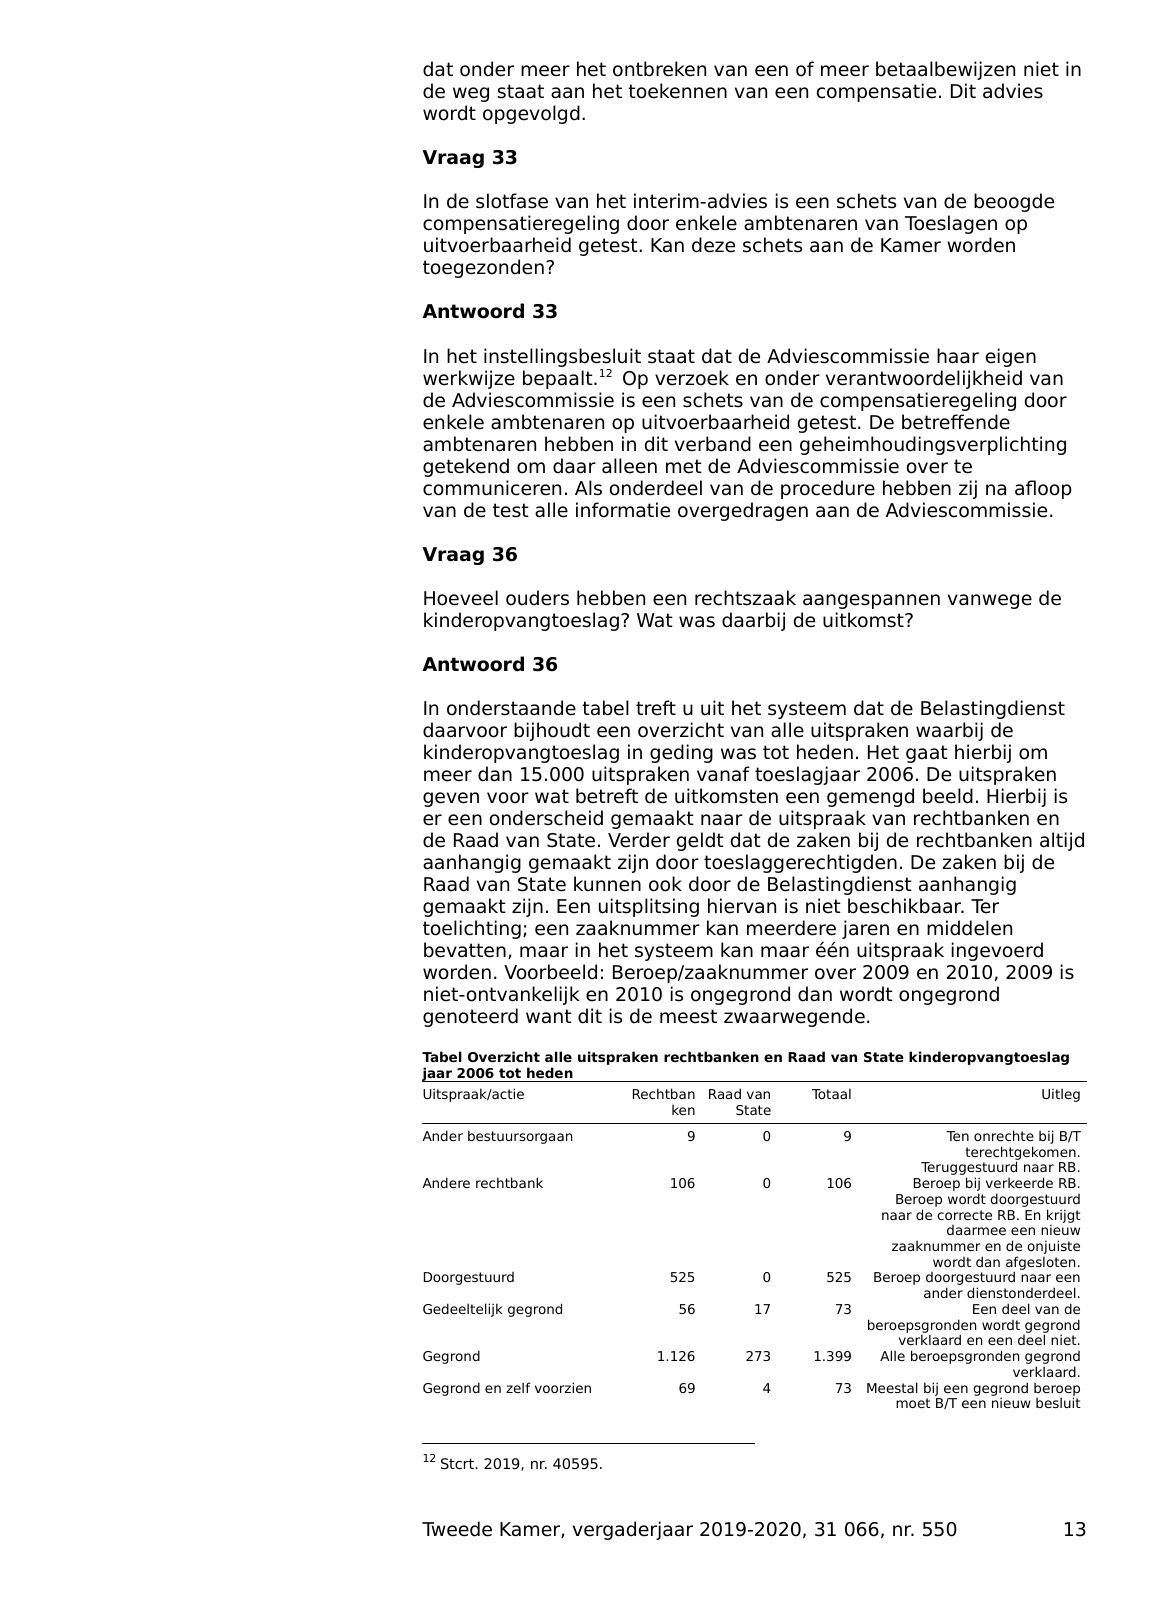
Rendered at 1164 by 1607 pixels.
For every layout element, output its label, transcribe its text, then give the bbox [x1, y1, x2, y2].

table_cell 1.126 [621, 1349, 701, 1380]
text In het instellingsbesluit staat dat de Adviescommissie haar eigen werkwijze bepaalt. Op verzoek en onder verantwoordelijkheid van de Adviescommissie is een schets van de compensatieregeling door enkele ambtenaren op uitvoerbaarheid getest. De betreffende ambtenaren hebben in dit verband een geheimhoudingsverplichting getekend om daar alleen met de Adviescommissie over te communiceren. Als onderdeel van de procedure hebben zij na afloop van de test alle informatie overgedragen aan de Adviescommissie. [422, 346, 1087, 521]
table_cell Totaal [777, 1082, 858, 1123]
table_cell Uitleg [858, 1082, 1087, 1123]
table_cell 0 [701, 1124, 777, 1176]
table_cell 9 [777, 1124, 858, 1176]
table_cell 106 [777, 1176, 858, 1270]
text In onderstaande tabel treft u uit het systeem dat de Belastingdienst daarvoor bijhoudt een overzicht van alle uitspraken waarbij de kinderopvangtoeslag in geding was tot heden. Het gaat hierbij om meer dan 15.000 uitspraken vanaf toeslagjaar 2006. De uitspraken geven voor wat betreft de uitkomsten een gemengd beeld. Hierbij is er een onderscheid gemaakt naar de uitspraak van rechtbanken en de Raad van State. Verder geldt dat de zaken bij de rechtbanken altijd aanhangig gemaakt zijn door toeslaggerechtigden. De zaken bij de Raad van State kunnen ook door de Belastingdienst aanhangig gemaakt zijn. Een uitsplitsing hiervan is niet beschikbaar. Ter toelichting; een zaaknummer kan meerdere jaren en middelen bevatten, maar in het systeem kan maar één uitspraak ingevoerd worden. Voorbeeld: Beroep/zaaknummer over 2009 en 2010, 2009 is niet-ontvankelijk en 2010 is ongegrond dan wordt ongegrond genoteerd want dit is de meest zwaarwegende. [422, 698, 1087, 1028]
table_cell Gegrond en zelf voorzien [422, 1380, 621, 1412]
table_cell Een deel van de beroepsgronden wordt gegrond verklaard en een deel niet. [858, 1302, 1087, 1349]
table_cell 273 [701, 1349, 777, 1380]
table_cell 56 [621, 1302, 701, 1349]
subtitle Vraag 33 [422, 147, 1087, 169]
table_cell 525 [621, 1270, 701, 1302]
table_cell 73 [777, 1302, 858, 1349]
table_cell 525 [777, 1270, 858, 1302]
table_cell 106 [621, 1176, 701, 1270]
table_cell Meestal bij een gegrond beroep moet B/T een nieuw besluit [858, 1380, 1087, 1412]
table_header Tabel Overzicht alle uitspraken rechtbanken en Raad van State kinderopvangtoeslag jaar 2006 tot heden [422, 1050, 1087, 1081]
text Hoeveel ouders hebben een rechtszaak aangespannen vanwege de kinderopvangtoeslag? Wat was daarbij de uitkomst? [422, 588, 1087, 632]
table_cell Andere rechtbank [422, 1176, 621, 1270]
table_cell 0 [701, 1270, 777, 1302]
text Stcrt. 2019, nr. 40595. [422, 1452, 1087, 1474]
table_cell 69 [621, 1380, 701, 1412]
table_cell Uitspraak/actie [422, 1082, 621, 1123]
table_cell 73 [777, 1380, 858, 1412]
table_cell Gedeeltelijk gegrond [422, 1302, 621, 1349]
table_cell Beroep bij verkeerde RB. Beroep wordt doorgestuurd naar de correcte RB. En krijgt daarmee een nieuw zaaknummer en de onjuiste wordt dan afgesloten. [858, 1176, 1087, 1270]
subtitle Antwoord 36 [422, 654, 1087, 676]
table_cell 0 [701, 1176, 777, 1270]
table_cell Alle beroepsgronden gegrond verklaard. [858, 1349, 1087, 1380]
table_cell 17 [701, 1302, 777, 1349]
table_cell Doorgestuurd [422, 1270, 621, 1302]
table_cell 4 [701, 1380, 777, 1412]
text dat onder meer het ontbreken van een of meer betaalbewijzen niet in de weg staat aan het toekennen van een compensatie. Dit advies wordt opgevolgd. [422, 59, 1087, 125]
table_cell Beroep doorgestuurd naar een ander dienstonderdeel. [858, 1270, 1087, 1302]
table_cell 1.399 [777, 1349, 858, 1380]
subtitle Vraag 36 [422, 544, 1087, 566]
table_cell 9 [621, 1124, 701, 1176]
table_cell Raad van State [701, 1082, 777, 1123]
subtitle Antwoord 33 [422, 301, 1087, 323]
table_cell Ten onrechte bij B/T terechtgekomen. Teruggestuurd naar RB. [858, 1124, 1087, 1176]
table_cell Gegrond [422, 1349, 621, 1380]
table_cell Rechtbanken [621, 1082, 701, 1123]
text In de slotfase van het interim-advies is een schets van de beoogde compensatieregeling door enkele ambtenaren van Toeslagen op uitvoerbaarheid getest. Kan deze schets aan de Kamer worden toegezonden? [422, 191, 1087, 279]
table_cell Ander bestuursorgaan [422, 1124, 621, 1176]
